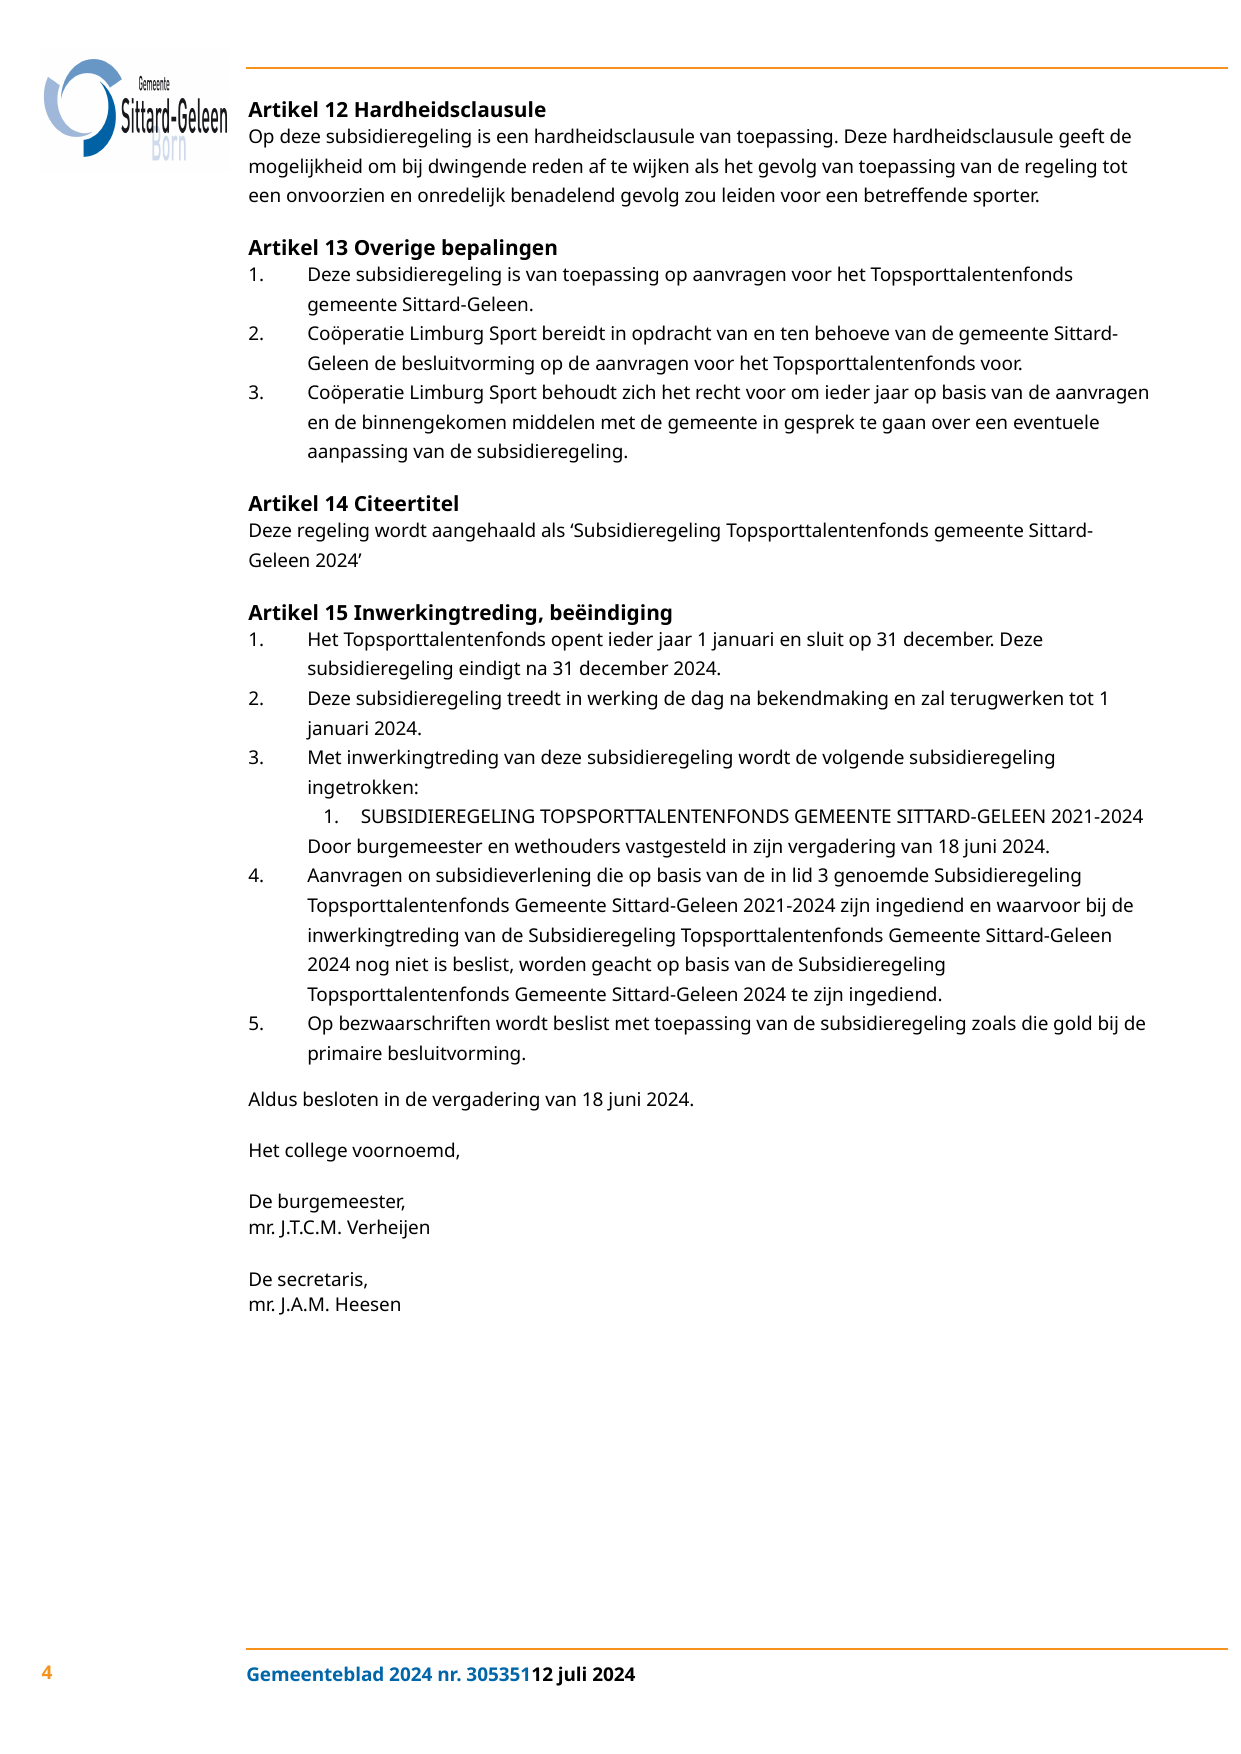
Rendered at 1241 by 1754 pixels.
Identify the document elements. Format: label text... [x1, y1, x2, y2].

list Deze subsidieregeling treedt in werking de dag na bekendmaking en zal terugwerken tot 1 januari 2024. [248, 685, 1152, 741]
text mr. J.T.C.M. Verheijen [248, 1214, 1152, 1240]
list Coöperatie Limburg Sport behoudt zich het recht voor om ieder jaar op basis van de aanvragen en de binnengekomen middelen met de gemeente in gesprek te gaan over een eventuele aanpassing van de subsidieregeling. [248, 379, 1152, 464]
list Deze subsidieregeling is van toepassing op aanvragen voor het Topsporttalentenfonds gemeente Sittard-Geleen. [248, 261, 1152, 317]
text Het college voornoemd, [248, 1137, 1152, 1163]
text Aldus besloten in de vergadering van 18 juni 2024. [248, 1086, 1152, 1112]
text De secretaris, [248, 1266, 1152, 1292]
text Artikel 14 Citeertitel [248, 489, 1152, 518]
list Aanvragen on subsidieverlening die op basis van de in lid 3 genoemde Subsidieregeling Topsporttalentenfonds Gemeente Sittard-Geleen 2021-2024 zijn ingediend en waarvoor bij de inwerkingtreding van de Subsidieregeling Topsporttalentenfonds Gemeente Sittard-Geleen 2024 nog niet is beslist, worden geacht op basis van de Subsidieregeling Topsporttalentenfonds Gemeente Sittard-Geleen 2024 te zijn ingediend. [248, 863, 1152, 1007]
text Artikel 12 Hardheidsclausule [248, 95, 1152, 123]
list Het Topsporttalentenfonds opent ieder jaar 1 januari en sluit op 31 december. Deze subsidieregeling eindigt na 31 december 2024. [248, 626, 1152, 681]
list SUBSIDIEREGELING TOPSPORTTALENTENFONDS GEMEENTE SITTARD-GELEEN 2021-2024 [323, 803, 1152, 829]
text De burgemeester, [248, 1189, 1152, 1214]
list Op bezwaarschriften wordt beslist met toepassing van de subsidieregeling zoals die gold bij de primaire besluitvorming. [248, 1011, 1152, 1066]
text mr. J.A.M. Heesen [248, 1292, 1152, 1317]
list Met inwerkingtreding van deze subsidieregeling wordt de volgende subsidieregeling ingetrokken: [248, 744, 1152, 800]
text Deze regeling wordt aangehaald als ‘Subsidieregeling Topsporttalentenfonds gemeente Sittard-Geleen 2024’ [248, 518, 1152, 573]
text Artikel 13 Overige bepalingen [248, 233, 1152, 261]
list Door burgemeester en wethouders vastgesteld in zijn vergadering van 18 juni 2024. [248, 833, 1152, 859]
text Op deze subsidieregeling is een hardheidsclausule van toepassing. Deze hardheidsclausule geeft de mogelijkheid om bij dwingende reden af te wijken als het gevolg van toepassing van de regeling tot een onvoorzien en onredelijk benadelend gevolg zou leiden voor een betreffende sporter. [248, 123, 1152, 208]
text Artikel 15 Inwerkingtreding, beëindiging [248, 598, 1152, 626]
picture [41, 47, 231, 172]
list Coöperatie Limburg Sport bereidt in opdracht van en ten behoeve van de gemeente Sittard-Geleen de besluitvorming op de aanvragen voor het Topsporttalentenfonds voor. [248, 320, 1152, 376]
